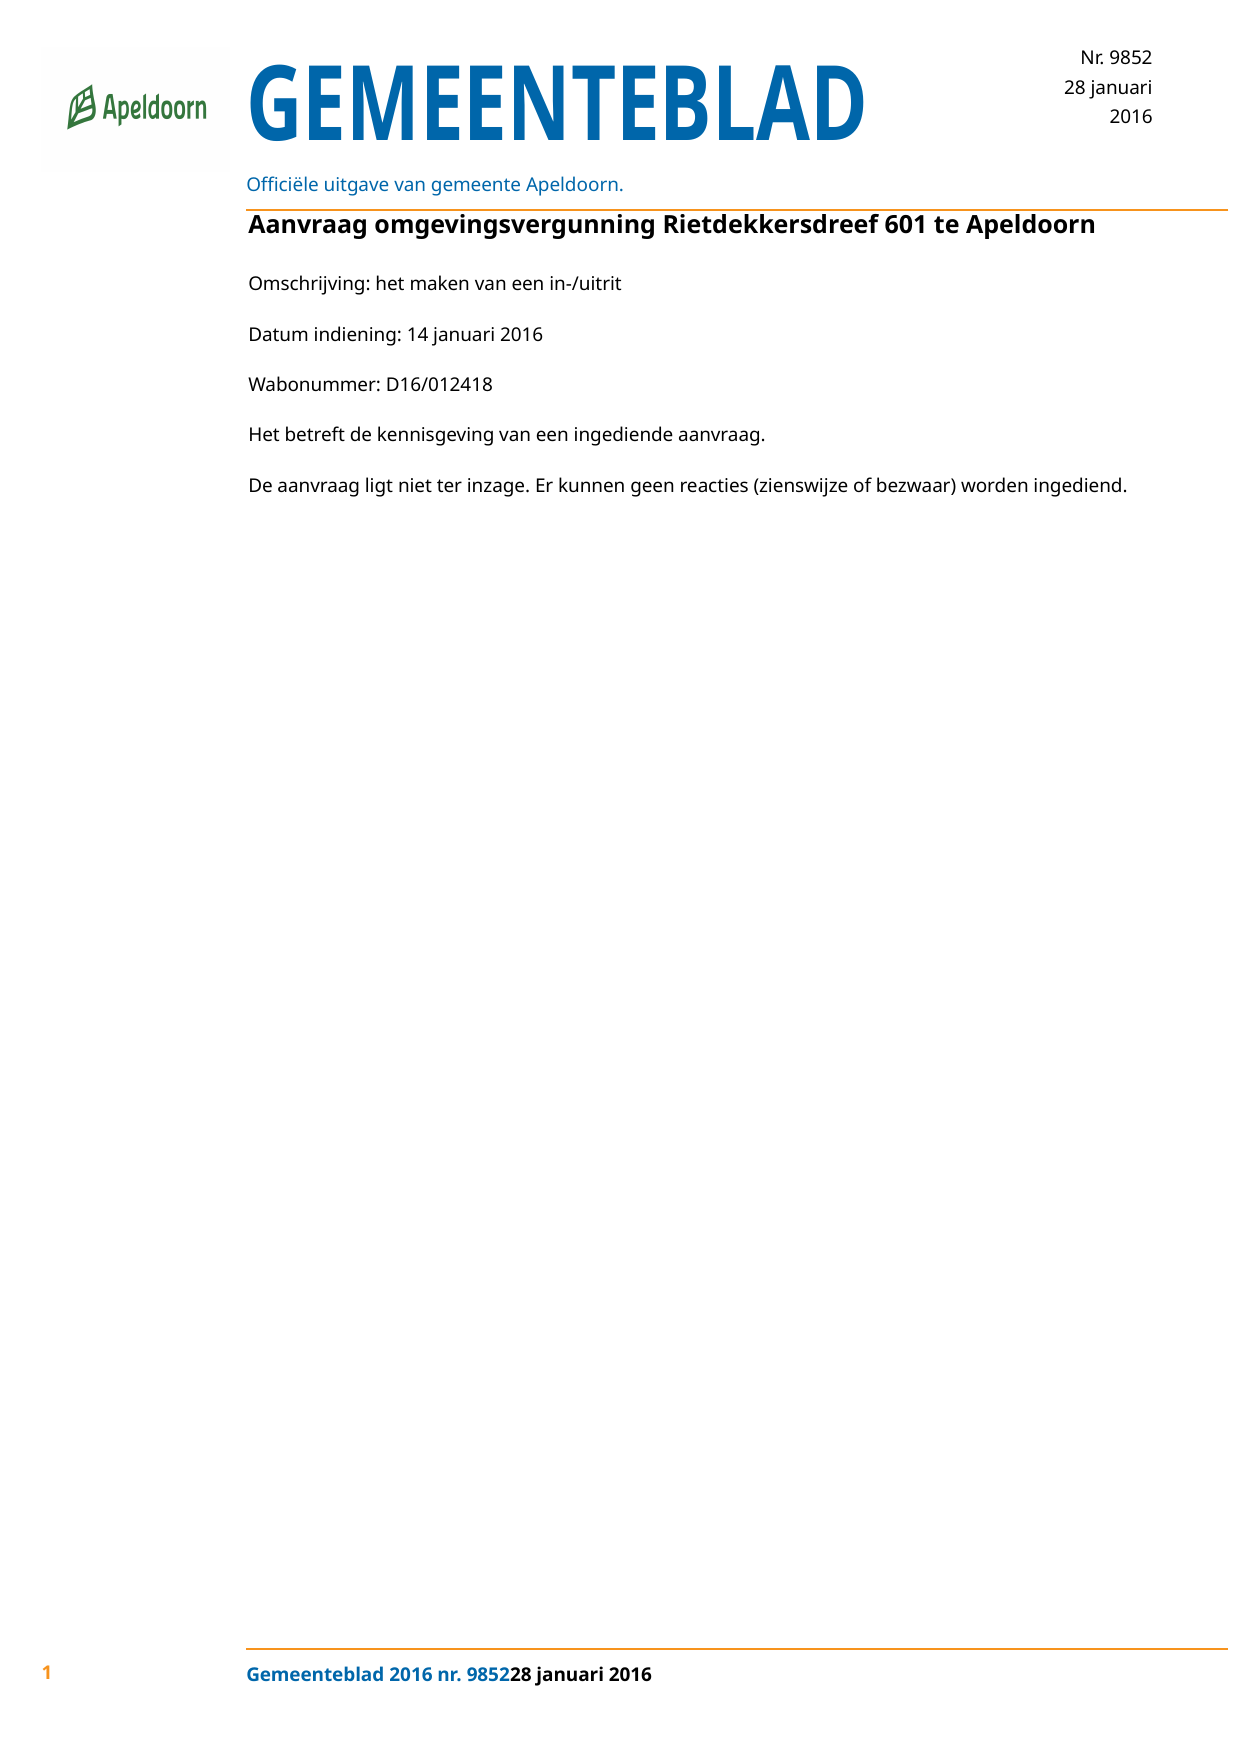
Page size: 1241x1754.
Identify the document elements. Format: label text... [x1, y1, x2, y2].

text Omschrijving: het maken van een in-/uitrit [248, 270, 1152, 296]
text Datum indiening: 14 januari 2016 [248, 321, 1152, 346]
text Wabonummer: D16/012418 [248, 371, 1152, 397]
text Aanvraag omgevingsvergunning Rietdekkersdreef 601 te Apeldoorn [248, 211, 1152, 241]
picture [41, 47, 231, 172]
text De aanvraag ligt niet ter inzage. Er kunnen geen reacties (zienswijze of bezwaar) worden ingediend. [248, 472, 1152, 498]
text Het betreft de kennisgeving van een ingediende aanvraag. [248, 422, 1152, 447]
